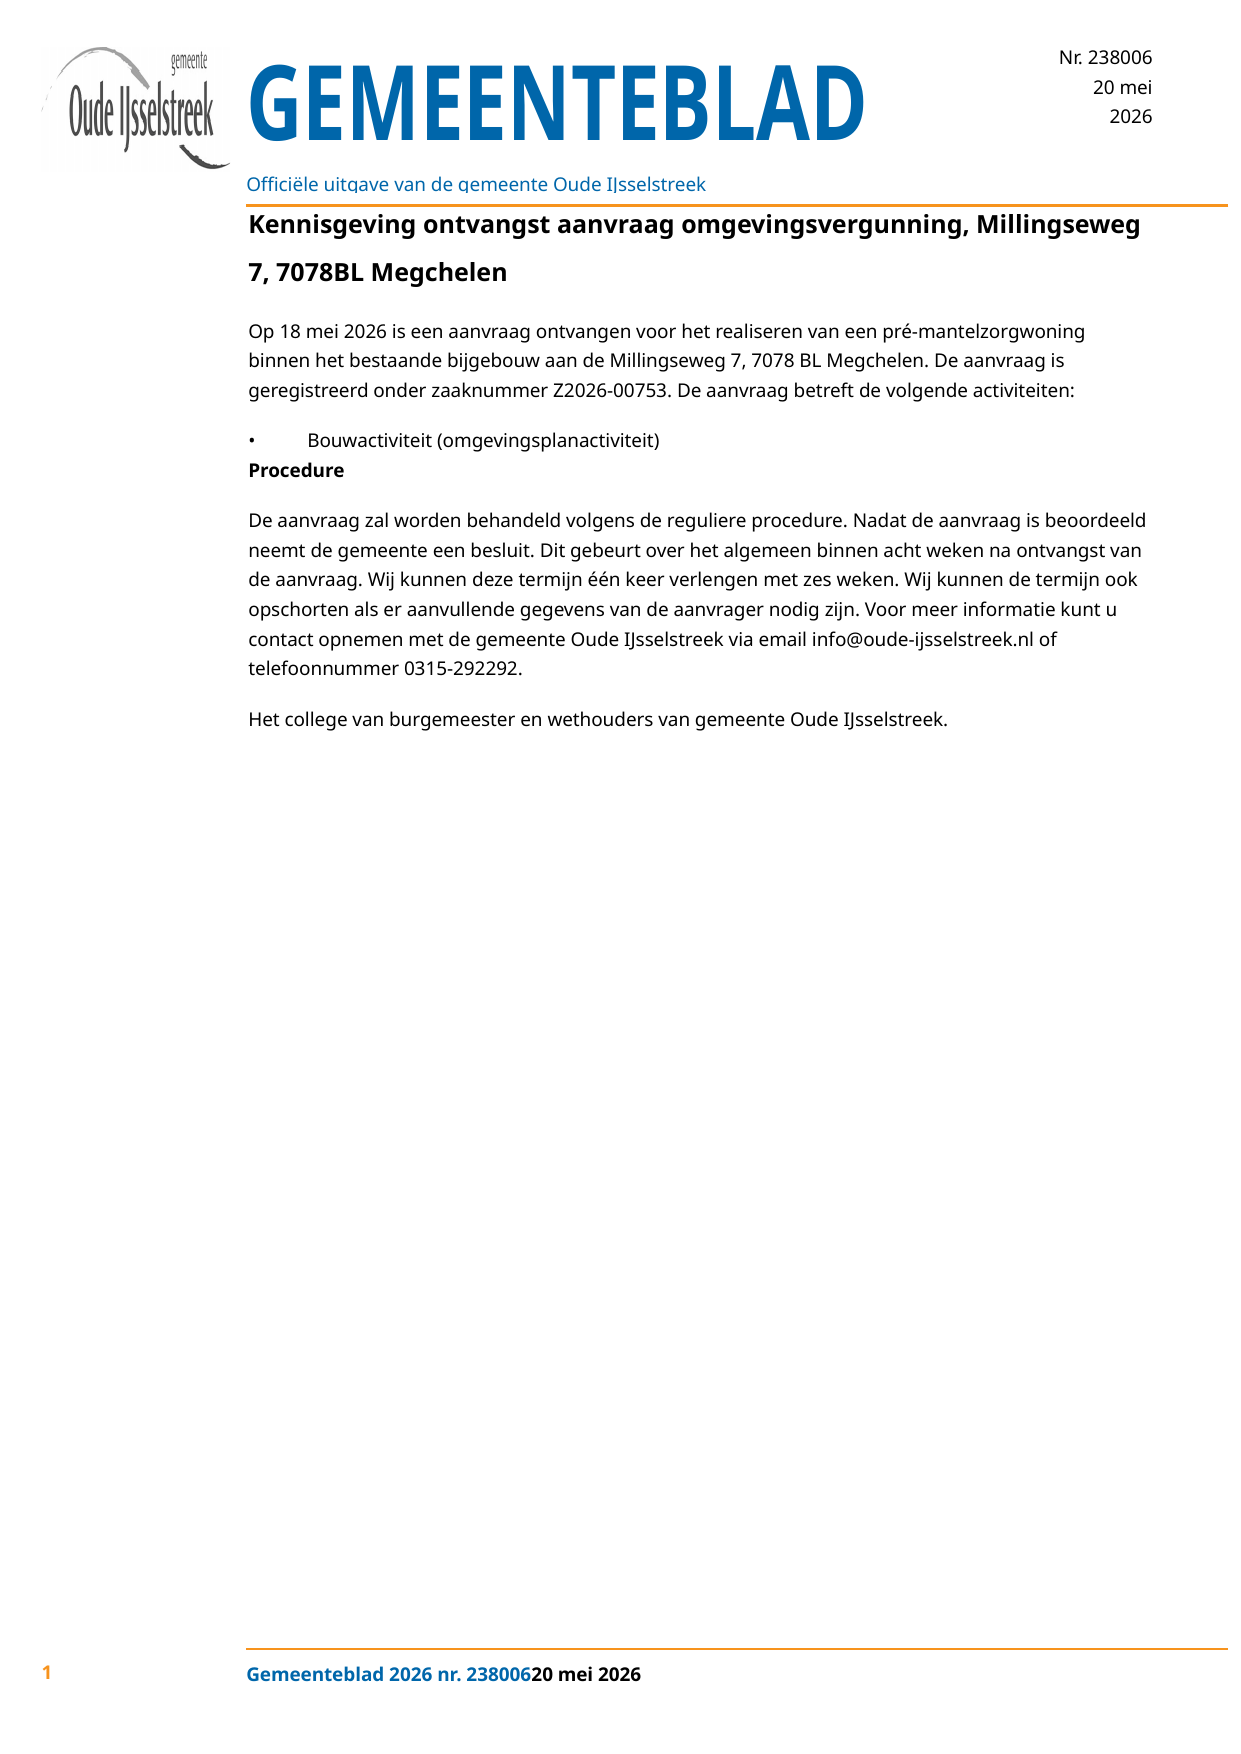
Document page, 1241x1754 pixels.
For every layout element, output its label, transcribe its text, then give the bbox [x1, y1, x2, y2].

list Bouwactiviteit (omgevingsplanactiviteit) [248, 427, 1152, 453]
text Op 18 mei 2026 is een aanvraag ontvangen voor het realiseren van een pré-mantelzorgwoning binnen het bestaande bijgebouw aan de Millingseweg 7, 7078 BL Megchelen. De aanvraag is geregistreerd onder zaaknummer Z2026-00753. De aanvraag betreft de volgende activiteiten: [248, 318, 1152, 403]
text De aanvraag zal worden behandeld volgens de reguliere procedure. Nadat de aanvraag is beoordeeld neemt de gemeente een besluit. Dit gebeurt over het algemeen binnen acht weken na ontvangst van de aanvraag. Wij kunnen deze termijn één keer verlengen met zes weken. Wij kunnen de termijn ook opschorten als er aanvullende gegevens van de aanvrager nodig zijn. Voor meer informatie kunt u contact opnemen met de gemeente Oude IJsselstreek via email info@oude-ijsselstreek.nl of telefoonnummer 0315-292292. [248, 507, 1152, 681]
picture [41, 47, 231, 172]
text Het college van burgemeester en wethouders van gemeente Oude IJsselstreek. [248, 706, 1152, 732]
text Procedure [248, 457, 1152, 483]
text Kennisgeving ontvangst aanvraag omgevingsvergunning, Millingseweg 7, 7078BL Megchelen [248, 207, 1152, 288]
